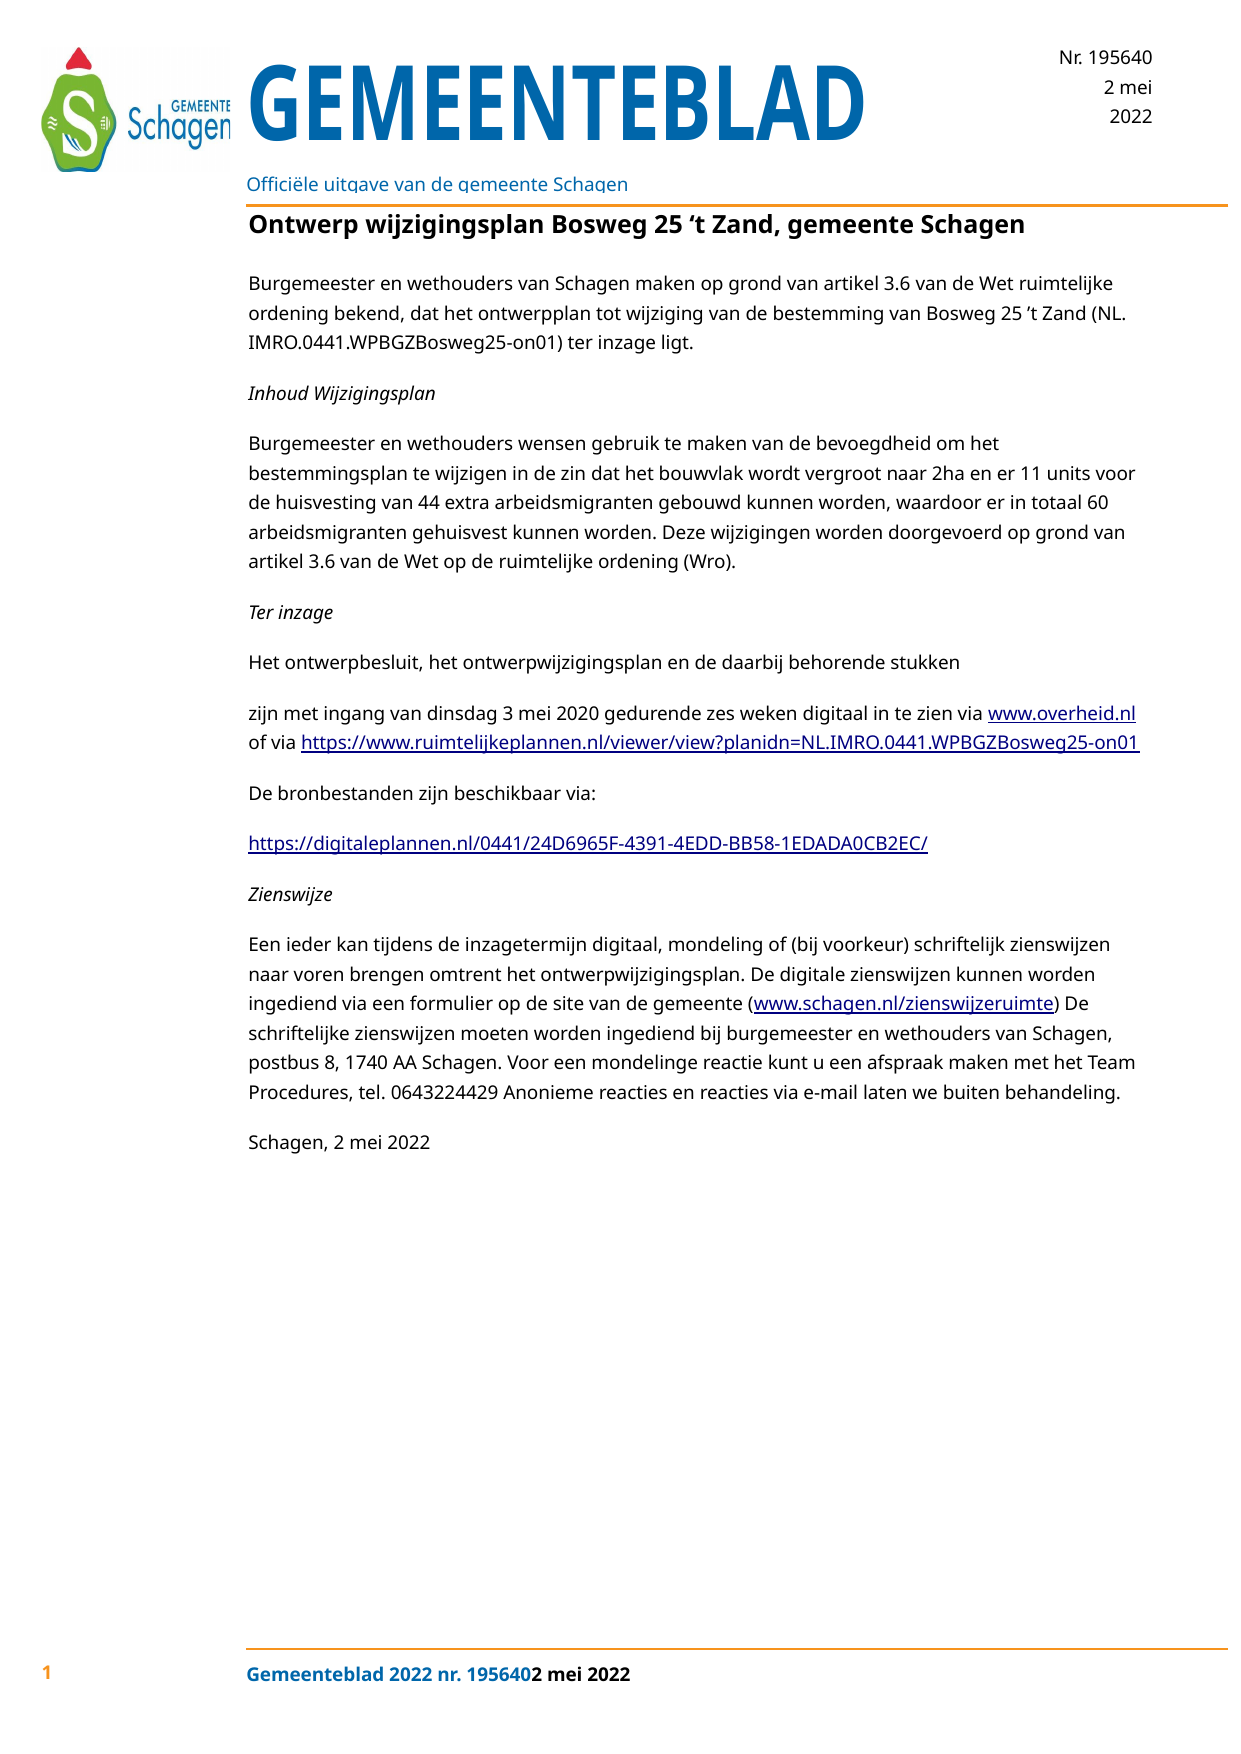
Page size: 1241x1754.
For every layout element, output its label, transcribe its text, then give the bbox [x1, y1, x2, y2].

text https://digitaleplannen.nl/0441/24D6965F-4391-4EDD-BB58-1EDADA0CB2EC/ [248, 830, 1152, 856]
text Schagen, 2 mei 2022 [248, 1129, 1152, 1155]
text De bronbestanden zijn beschikbaar via: [248, 780, 1152, 806]
text Burgemeester en wethouders wensen gebruik te maken van de bevoegdheid om het bestemmingsplan te wijzigen in de zin dat het bouwvlak wordt vergroot naar 2ha en er 11 units voor de huisvesting van 44 extra arbeidsmigranten gebouwd kunnen worden, waardoor er in totaal 60 arbeidsmigranten gehuisvest kunnen worden. Deze wijzigingen worden doorgevoerd op grond van artikel 3.6 van de Wet op de ruimtelijke ordening (Wro). [248, 430, 1152, 574]
text Ter inzage [248, 599, 1152, 625]
text Inhoud Wijzigingsplan [248, 380, 1152, 406]
text Zienswijze [248, 881, 1152, 906]
text Ontwerp wijzigingsplan Bosweg 25 ‘t Zand, gemeente Schagen [248, 207, 1152, 241]
picture [41, 47, 231, 172]
text zijn met ingang van dinsdag 3 mei 2020 gedurende zes weken digitaal in te zien via www.overheid.nl of via https://www.ruimtelijkeplannen.nl/viewer/view?planidn=NL.IMRO.0441.WPBGZBosweg25-on01 [248, 700, 1152, 755]
text Een ieder kan tijdens de inzagetermijn digitaal, mondeling of (bij voorkeur) schriftelijk zienswijzen naar voren brengen omtrent het ontwerpwijzigingsplan. De digitale zienswijzen kunnen worden ingediend via een formulier op de site van de gemeente (www.schagen.nl/zienswijzeruimte) De schriftelijke zienswijzen moeten worden ingediend bij burgemeester en wethouders van Schagen, postbus 8, 1740 AA Schagen. Voor een mondelinge reactie kunt u een afspraak maken met het Team Procedures, tel. 0643224429 Anonieme reacties en reacties via e-mail laten we buiten behandeling. [248, 931, 1152, 1105]
text Het ontwerpbesluit, het ontwerpwijzigingsplan en de daarbij behorende stukken [248, 649, 1152, 675]
text Burgemeester en wethouders van Schagen maken op grond van artikel 3.6 van de Wet ruimtelijke ordening bekend, dat het ontwerpplan tot wijziging van de bestemming van Bosweg 25 ’t Zand (NL. IMRO.0441.WPBGZBosweg25-on01) ter inzage ligt. [248, 270, 1152, 355]
